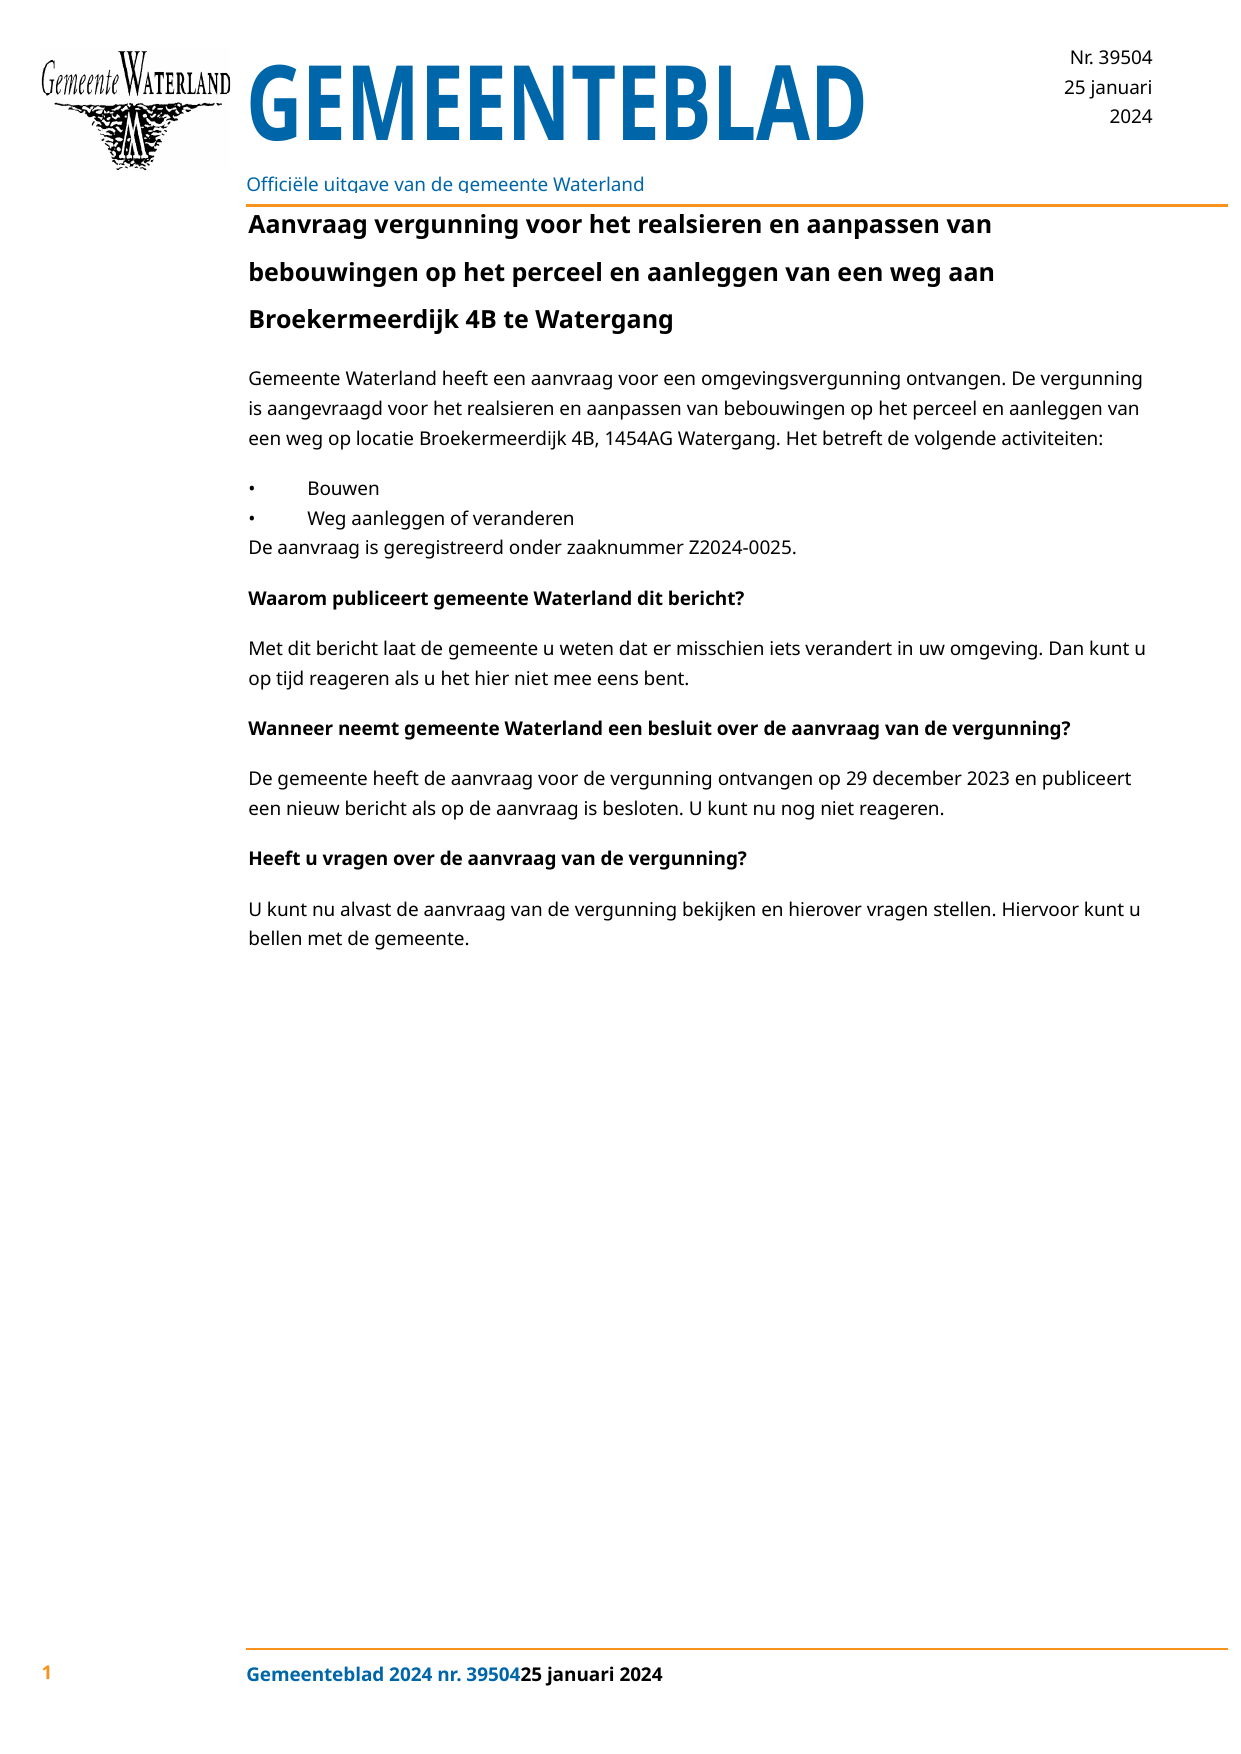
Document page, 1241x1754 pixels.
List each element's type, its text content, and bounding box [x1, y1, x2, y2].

text Wanneer neemt gemeente Waterland een besluit over de aanvraag van de vergunning? [248, 715, 1152, 741]
list Bouwen [248, 475, 1152, 501]
text U kunt nu alvast de aanvraag van de vergunning bekijken en hierover vragen stellen. Hiervoor kunt u bellen met de gemeente. [248, 896, 1152, 951]
text De aanvraag is geregistreerd onder zaaknummer Z2024-0025. [248, 534, 1152, 560]
text Gemeente Waterland heeft een aanvraag voor een omgevingsvergunning ontvangen. De vergunning is aangevraagd voor het realsieren en aanpassen van bebouwingen op het perceel en aanleggen van een weg op locatie Broekermeerdijk 4B, 1454AG Watergang. Het betreft de volgende activiteiten: [248, 366, 1152, 450]
list Weg aanleggen of veranderen [248, 505, 1152, 530]
text Heeft u vragen over de aanvraag van de vergunning? [248, 846, 1152, 871]
text De gemeente heeft de aanvraag voor de vergunning ontvangen op 29 december 2023 en publiceert een nieuw bericht als op de aanvraag is besloten. U kunt nu nog niet reageren. [248, 766, 1152, 821]
text Met dit bericht laat de gemeente u weten dat er misschien iets verandert in uw omgeving. Dan kunt u op tijd reageren als u het hier niet mee eens bent. [248, 635, 1152, 690]
text Waarom publiceert gemeente Waterland dit bericht? [248, 585, 1152, 610]
text Aanvraag vergunning voor het realsieren en aanpassen van bebouwingen op het perceel en aanleggen van een weg aan Broekermeerdijk 4B te Watergang [248, 207, 1152, 336]
picture [41, 47, 231, 172]
